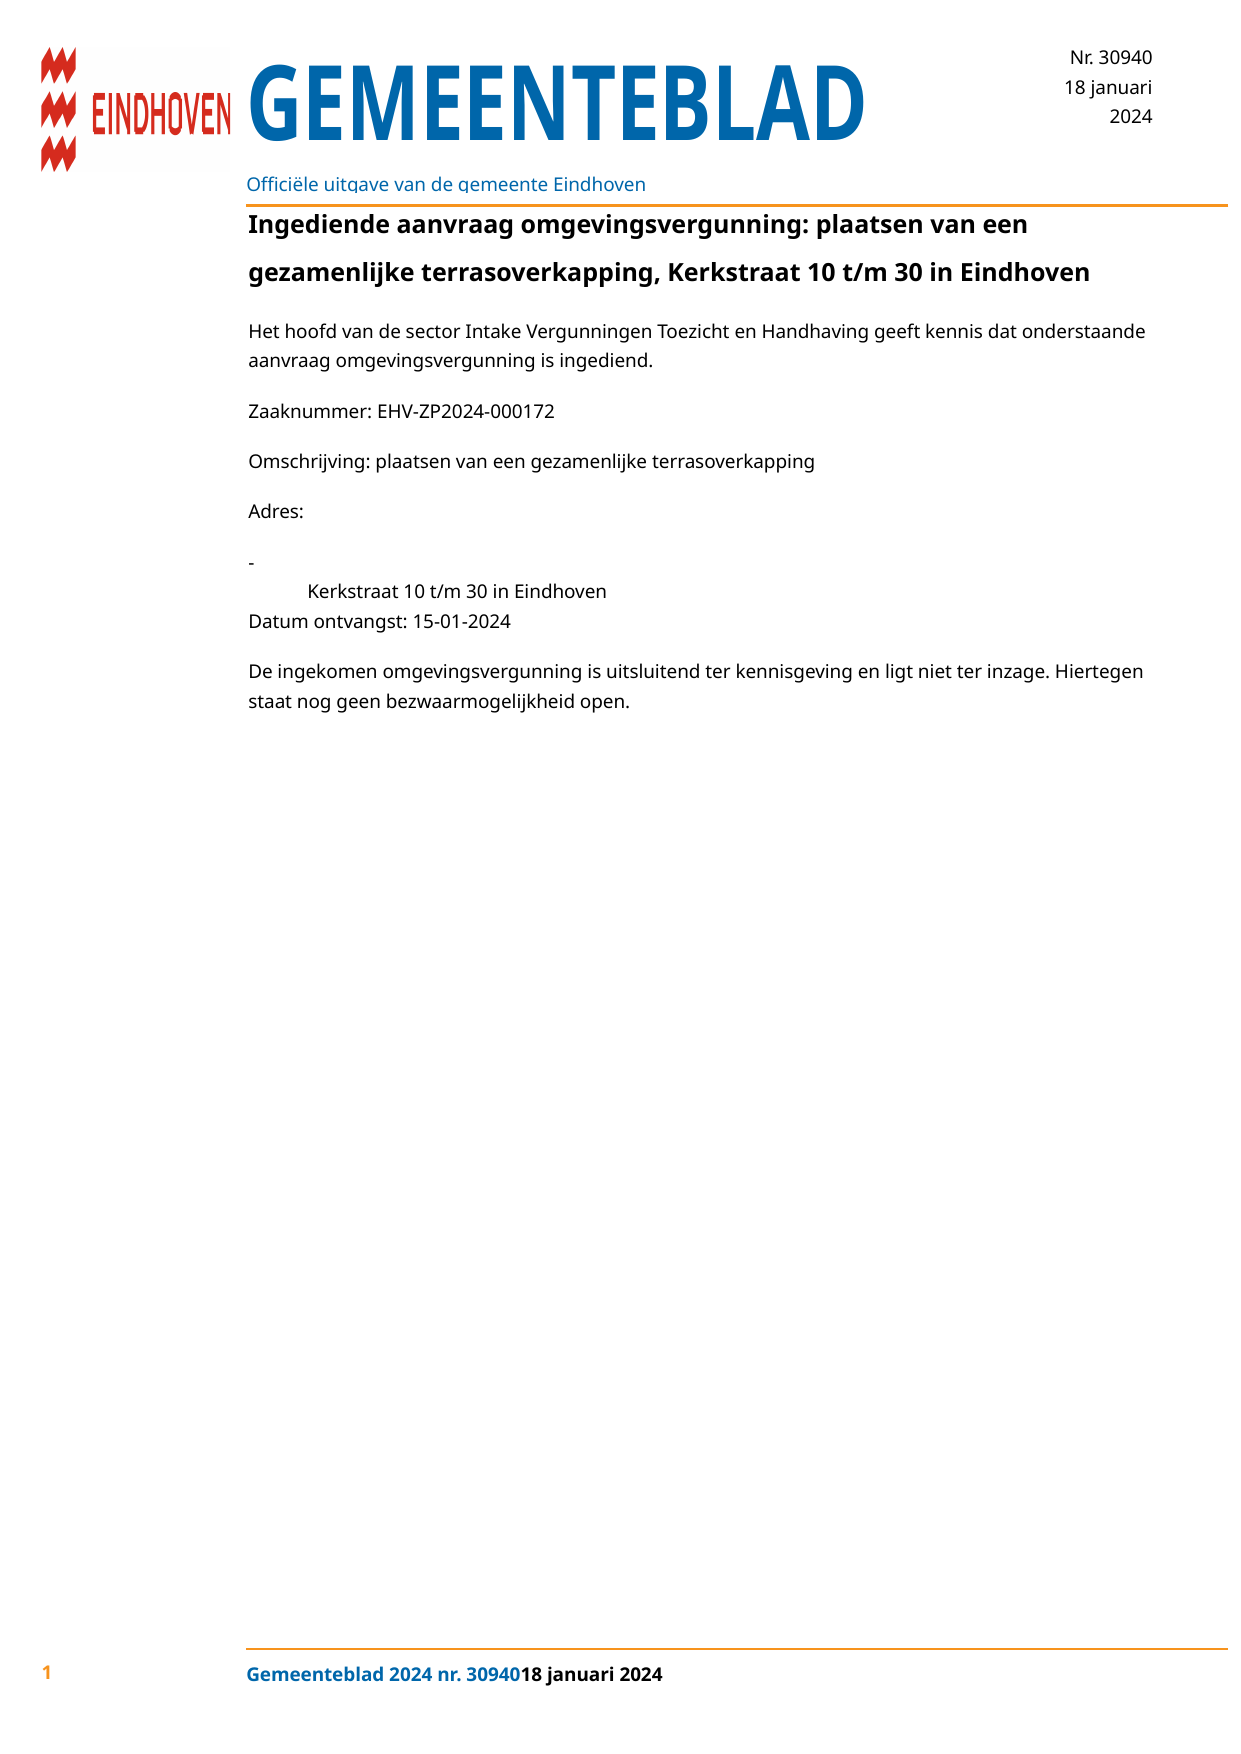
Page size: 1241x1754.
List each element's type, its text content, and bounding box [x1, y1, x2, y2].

text Het hoofd van de sector Intake Vergunningen Toezicht en Handhaving geeft kennis dat onderstaande aanvraag omgevingsvergunning is ingediend. [248, 318, 1152, 373]
text De ingekomen omgevingsvergunning is uitsluitend ter kennisgeving en ligt niet ter inzage. Hiertegen staat nog geen bezwaarmogelijkheid open. [248, 659, 1152, 714]
text Ingediende aanvraag omgevingsvergunning: plaatsen van een gezamenlijke terrasoverkapping, Kerkstraat 10 t/m 30 in Eindhoven [248, 207, 1152, 288]
text Adres: [248, 499, 1152, 524]
text Omschrijving: plaatsen van een gezamenlijke terrasoverkapping [248, 448, 1152, 474]
list Kerkstraat 10 t/m 30 in Eindhoven [248, 579, 1152, 604]
text Datum ontvangst: 15-01-2024 [248, 608, 1152, 634]
text Zaaknummer: EHV-ZP2024-000172 [248, 398, 1152, 424]
picture [41, 47, 231, 172]
